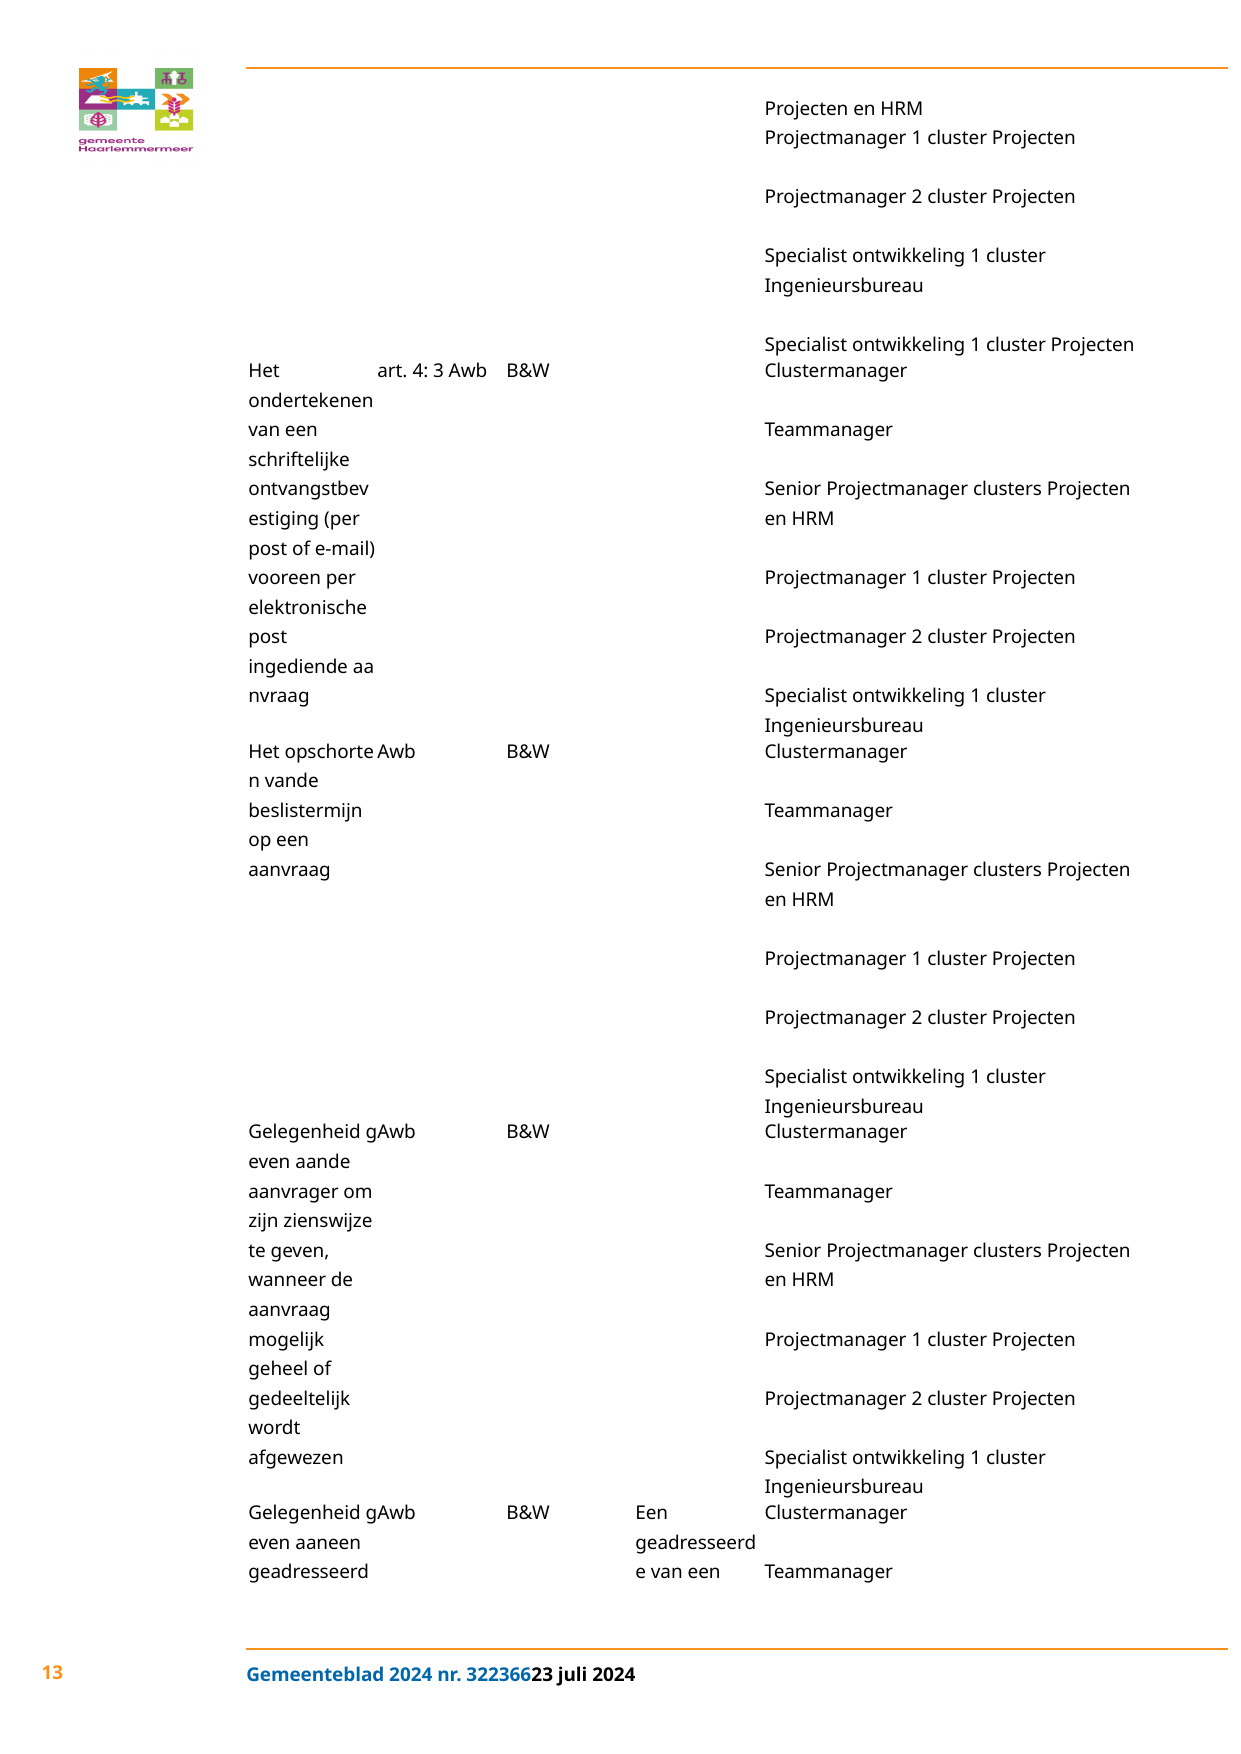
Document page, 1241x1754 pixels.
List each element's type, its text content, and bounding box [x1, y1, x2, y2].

table_cell [377, 95, 506, 357]
table_cell [635, 357, 764, 738]
table_cell art. 4: 3 Awb [377, 357, 506, 738]
table_cell Projecten en HRM Projectmanager 1 cluster Projecten Projectmanager 2 cluster Projecten Specialist ontwikkeling 1 cluster Ingenieursbureau Specialist ontwikkeling 1 cluster Projecten [764, 95, 1152, 357]
table_cell Clustermanager Teammanager Senior Projectmanager clusters Projecten en HRM Projectmanager 1 cluster Projecten Projectmanager 2 cluster Projecten Specialist ontwikkeling 1 cluster Ingenieursbureau [764, 1119, 1152, 1499]
table_cell Clustermanager Teammanager [764, 1499, 1152, 1584]
table_cell B&W [506, 357, 635, 738]
table_cell Het ondertekenen van een schriftelijke ontvangstbevestiging (per post of e-mail) vooreen per elektronische post ingediende aanvraag [248, 357, 377, 738]
table_cell Awb [377, 1499, 506, 1584]
picture [41, 47, 231, 172]
table_cell [506, 95, 635, 357]
table_cell Clustermanager Teammanager Senior Projectmanager clusters Projecten en HRM Projectmanager 1 cluster Projecten Projectmanager 2 cluster Projecten Specialist ontwikkeling 1 cluster Ingenieursbureau [764, 738, 1152, 1119]
table_cell [635, 738, 764, 1119]
table_cell [635, 95, 764, 357]
table_cell Awb [377, 1119, 506, 1499]
table_cell Een geadresseerde van een [635, 1499, 764, 1584]
table_cell Gelegenheid geven aaneen geadresseerd [248, 1499, 377, 1584]
table_cell B&W [506, 1119, 635, 1499]
table_cell B&W [506, 1499, 635, 1584]
table_cell Clustermanager Teammanager Senior Projectmanager clusters Projecten en HRM Projectmanager 1 cluster Projecten Projectmanager 2 cluster Projecten Specialist ontwikkeling 1 cluster Ingenieursbureau [764, 357, 1152, 738]
table_cell [635, 1119, 764, 1499]
table_cell Awb [377, 738, 506, 1119]
table_cell [248, 95, 377, 357]
table_cell Gelegenheid geven aande aanvrager om zijn zienswijze te geven, wanneer de aanvraag mogelijk geheel of gedeeltelijk wordt afgewezen [248, 1119, 377, 1499]
table_cell B&W [506, 738, 635, 1119]
table_cell Het opschorten vande beslistermijn op een aanvraag [248, 738, 377, 1119]
